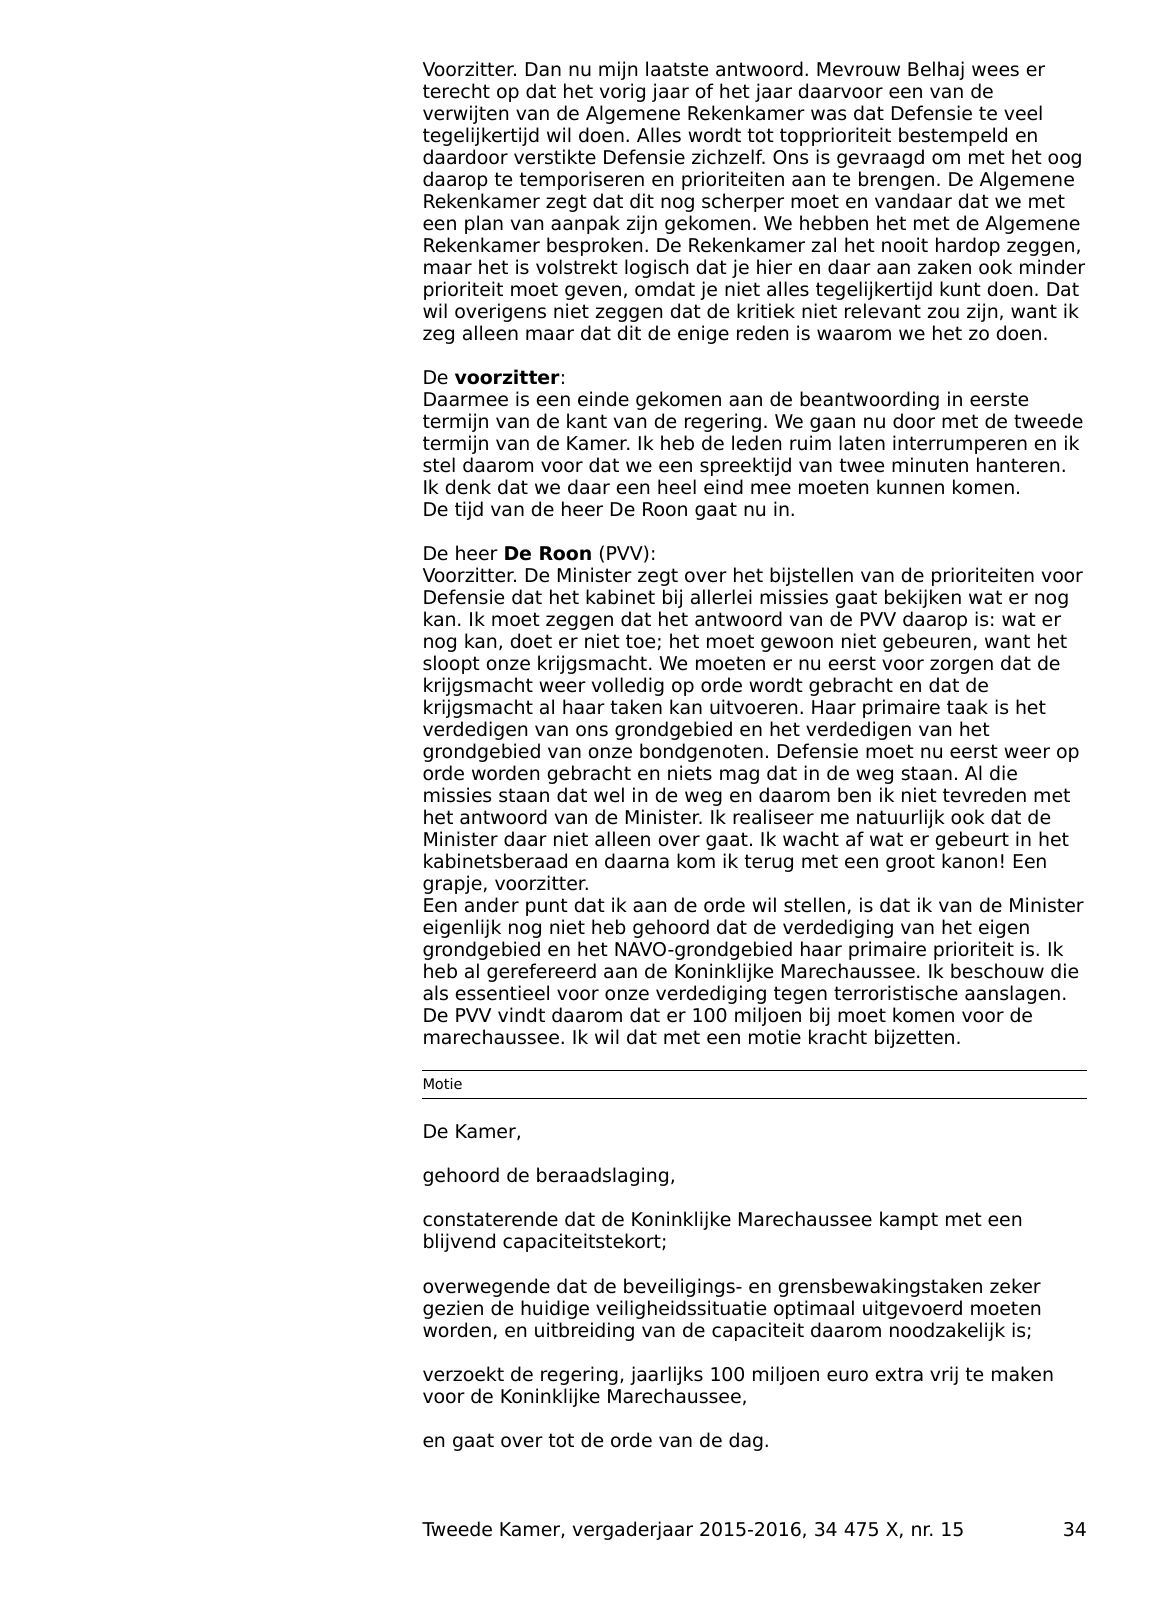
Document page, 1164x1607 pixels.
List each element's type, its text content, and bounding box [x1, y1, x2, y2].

text De tijd van de heer De Roon gaat nu in. [422, 499, 1087, 521]
text Een ander punt dat ik aan de orde wil stellen, is dat ik van de Minister eigenlijk nog niet heb gehoord dat de verdediging van het eigen grondgebied en het NAVO-grondgebied haar primaire prioriteit is. Ik heb al gerefereerd aan de Koninklijke Marechaussee. Ik beschouw die als essentieel voor onze verdediging tegen terroristische aanslagen. De PVV vindt daarom dat er 100 miljoen bij moet komen voor de marechaussee. Ik wil dat met een motie kracht bijzetten. [422, 895, 1087, 1048]
text constaterende dat de Koninklijke Marechaussee kampt met een blijvend capaciteitstekort; [422, 1209, 1087, 1253]
text Voorzitter. De Minister zegt over het bijstellen van de prioriteiten voor Defensie dat het kabinet bij allerlei missies gaat bekijken wat er nog kan. Ik moet zeggen dat het antwoord van de PVV daarop is: wat er nog kan, doet er niet toe; het moet gewoon niet gebeuren, want het sloopt onze krijgsmacht. We moeten er nu eerst voor zorgen dat de krijgsmacht weer volledig op orde wordt gebracht en dat de krijgsmacht al haar taken kan uitvoeren. Haar primaire taak is het verdedigen van ons grondgebied en het verdedigen van het grondgebied van onze bondgenoten. Defensie moet nu eerst weer op orde worden gebracht en niets mag dat in de weg staan. Al die missies staan dat wel in de weg en daarom ben ik niet tevreden met het antwoord van de Minister. Ik realiseer me natuurlijk ook dat de Minister daar niet alleen over gaat. Ik wacht af wat er gebeurt in het kabinetsberaad en daarna kom ik terug met een groot kanon! Een grapje, voorzitter. [422, 565, 1087, 895]
text Voorzitter. Dan nu mijn laatste antwoord. Mevrouw Belhaj wees er terecht op dat het vorig jaar of het jaar daarvoor een van de verwijten van de Algemene Rekenkamer was dat Defensie te veel tegelijkertijd wil doen. Alles wordt tot topprioriteit bestempeld en daardoor verstikte Defensie zichzelf. Ons is gevraagd om met het oog daarop te temporiseren en prioriteiten aan te brengen. De Algemene Rekenkamer zegt dat dit nog scherper moet en vandaar dat we met een plan van aanpak zijn gekomen. We hebben het met de Algemene Rekenkamer besproken. De Rekenkamer zal het nooit hardop zeggen, maar het is volstrekt logisch dat je hier en daar aan zaken ook minder prioriteit moet geven, omdat je niet alles tegelijkertijd kunt doen. Dat wil overigens niet zeggen dat de kritiek niet relevant zou zijn, want ik zeg alleen maar dat dit de enige reden is waarom we het zo doen. [422, 59, 1087, 345]
text en gaat over tot de orde van de dag. [422, 1430, 1087, 1452]
text overwegende dat de beveiligings- en grensbewakingstaken zeker gezien de huidige veiligheidssituatie optimaal uitgevoerd moeten worden, en uitbreiding van de capaciteit daarom noodzakelijk is; [422, 1276, 1087, 1341]
table_header Motie [422, 1071, 1087, 1098]
text Daarmee is een einde gekomen aan de beantwoording in eerste termijn van de kant van de regering. We gaan nu door met de tweede termijn van de Kamer. Ik heb de leden ruim laten interrumperen en ik stel daarom voor dat we een spreektijd van twee minuten hanteren. Ik denk dat we daar een heel eind mee moeten kunnen komen. [422, 389, 1087, 499]
text De heer De Roon (PVV): [422, 543, 1087, 565]
text De Kamer, [422, 1121, 1087, 1143]
text verzoekt de regering, jaarlijks 100 miljoen euro extra vrij te maken voor de Koninklijke Marechaussee, [422, 1364, 1087, 1408]
text De voorzitter: [422, 367, 1087, 389]
text gehoord de beraadslaging, [422, 1165, 1087, 1187]
